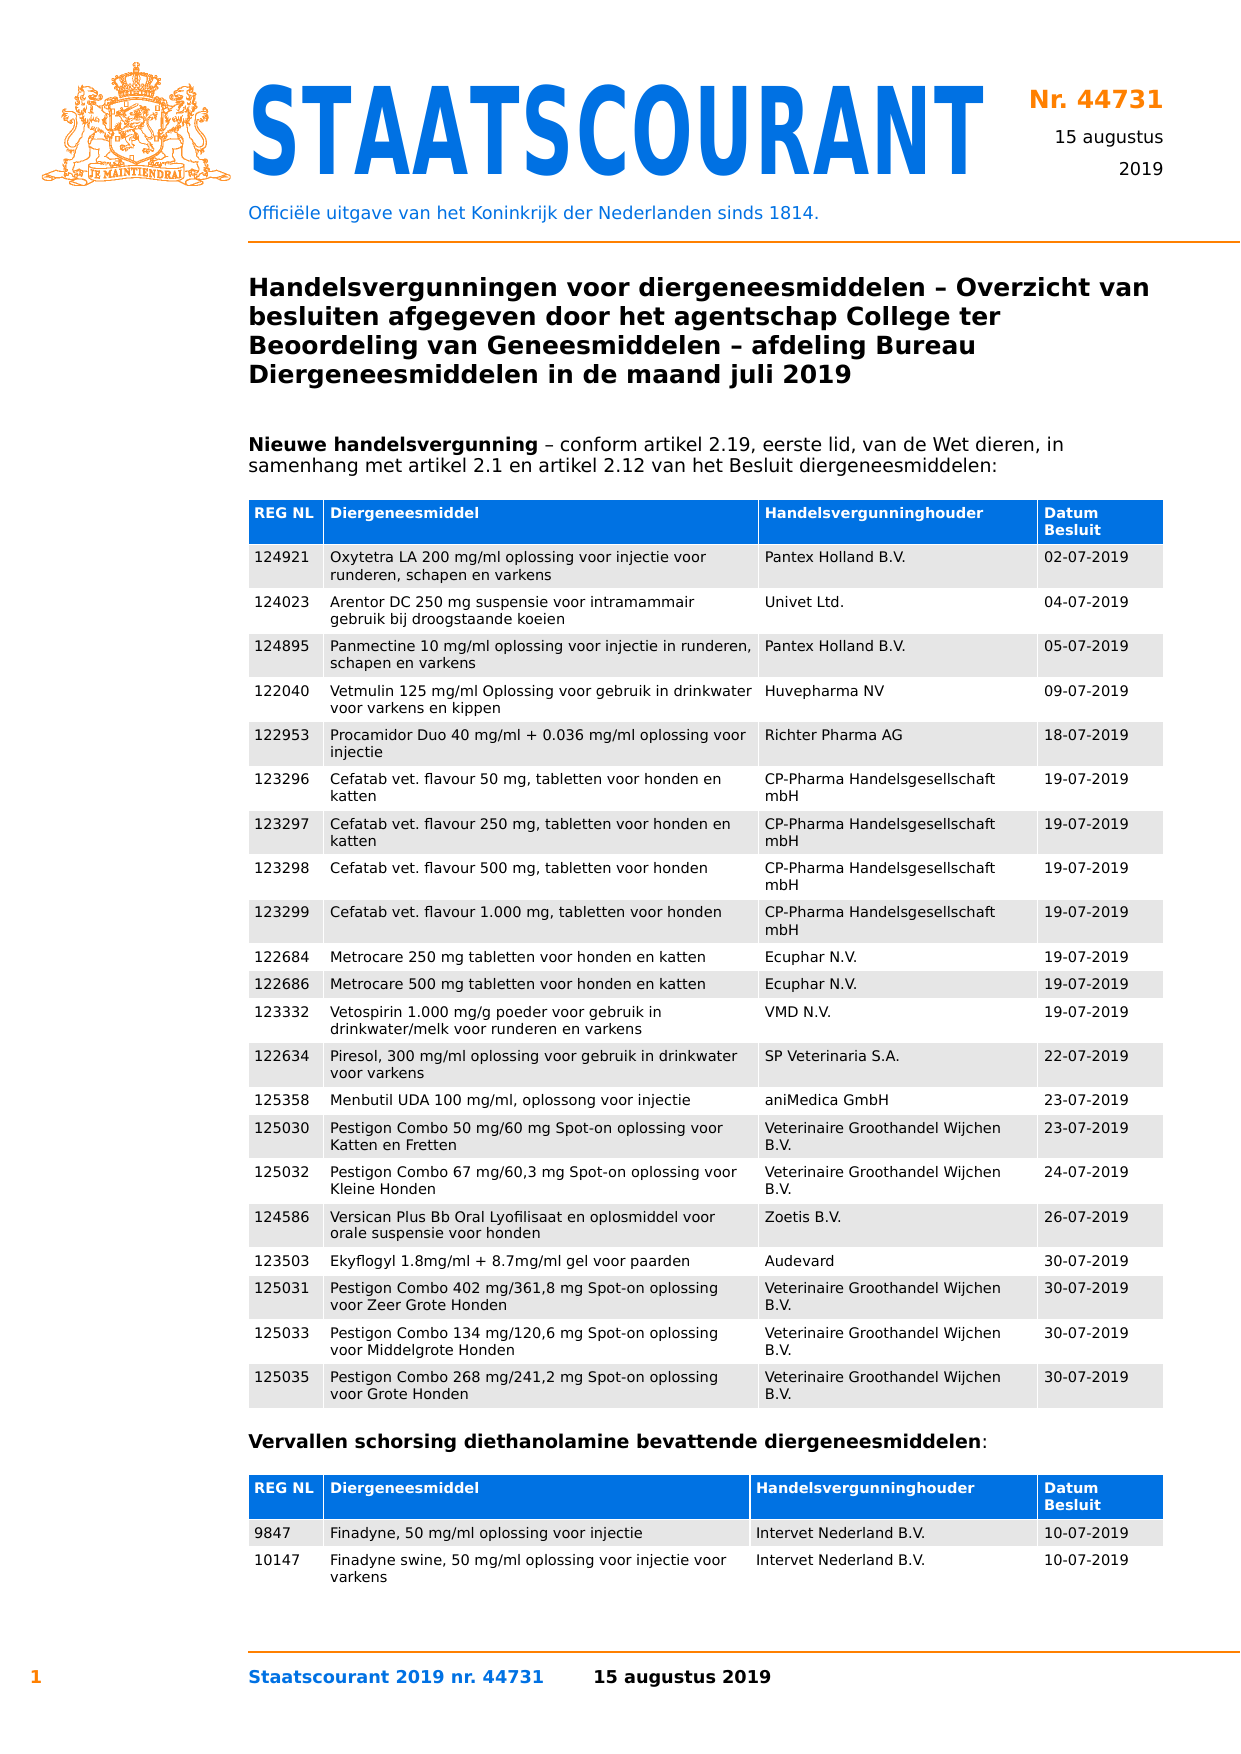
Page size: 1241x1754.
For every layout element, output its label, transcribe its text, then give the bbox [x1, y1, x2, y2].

table_header Datum Besluit [1038, 1475, 1163, 1519]
table_cell 23-07-2019 [1038, 1115, 1163, 1158]
table_cell Intervet Nederland B.V. [751, 1520, 1037, 1546]
table_cell 24-07-2019 [1038, 1159, 1163, 1203]
picture [41, 62, 231, 186]
table_cell Pestigon Combo 402 mg/361,8 mg Spot-on oplossing voor Zeer Grote Honden [324, 1276, 758, 1319]
table_cell Piresol, 300 mg/ml oplossing voor gebruik in drinkwater voor varkens [324, 1043, 758, 1087]
table_header STAATSCOURANT [248, 62, 998, 203]
table_cell 122953 [249, 722, 323, 766]
table_cell Ecuphar N.V. [759, 971, 1037, 998]
table_cell CP-Pharma Handelsgesellschaft mbH [759, 767, 1037, 810]
table_cell 123298 [249, 855, 323, 899]
table_cell Pestigon Combo 67 mg/60,3 mg Spot-on oplossing voor Kleine Honden [324, 1159, 758, 1203]
table_cell 19-07-2019 [1038, 811, 1163, 854]
table_cell 30-07-2019 [1038, 1364, 1163, 1408]
table_header Handelsvergunninghouder [759, 500, 1037, 544]
table_cell 124023 [249, 589, 323, 632]
table_cell 9847 [249, 1520, 323, 1546]
table_cell 30-07-2019 [1038, 1320, 1163, 1363]
table_cell 10-07-2019 [1038, 1547, 1163, 1591]
table_cell Cefatab vet. flavour 50 mg, tabletten voor honden en katten [324, 767, 758, 810]
table_cell 30-07-2019 [1038, 1276, 1163, 1319]
table_cell 124586 [249, 1204, 323, 1247]
table_cell VMD N.V. [759, 999, 1037, 1042]
table_cell Intervet Nederland B.V. [751, 1547, 1037, 1591]
table_cell Veterinaire Groothandel Wijchen B.V. [759, 1115, 1037, 1158]
table_cell Arentor DC 250 mg suspensie voor intramammair gebruik bij droogstaande koeien [324, 589, 758, 632]
table_cell CP-Pharma Handelsgesellschaft mbH [759, 855, 1037, 899]
table_cell 123297 [249, 811, 323, 854]
table_header REG NL [249, 1475, 323, 1519]
table_header [25, 62, 248, 241]
table_cell 19-07-2019 [1038, 855, 1163, 899]
table_cell Pestigon Combo 134 mg/120,6 mg Spot-on oplossing voor Middelgrote Honden [324, 1320, 758, 1363]
table_cell Richter Pharma AG [759, 722, 1037, 766]
table_cell Finadyne swine, 50 mg/ml oplossing voor injectie voor varkens [324, 1547, 749, 1591]
table_cell Pestigon Combo 50 mg/60 mg Spot-on oplossing voor Katten en Fretten [324, 1115, 758, 1158]
table_cell 02-07-2019 [1038, 545, 1163, 588]
table_cell Officiële uitgave van het Koninkrijk der Nederlanden sinds 1814. [248, 203, 1240, 241]
table_cell 122684 [249, 944, 323, 970]
table_cell 23-07-2019 [1038, 1088, 1163, 1114]
table_cell Cefatab vet. flavour 250 mg, tabletten voor honden en katten [324, 811, 758, 854]
table_cell 19-07-2019 [1038, 767, 1163, 810]
table_cell 04-07-2019 [1038, 589, 1163, 632]
table_header REG NL [249, 500, 323, 544]
table_cell 125032 [249, 1159, 323, 1203]
table_cell 18-07-2019 [1038, 722, 1163, 766]
table_cell 122040 [249, 678, 323, 721]
text Nieuwe handelsvergunning – conform artikel 2.19, eerste lid, van de Wet dieren, in samenhang met artikel 2.1 en artikel 2.12 van het Besluit diergeneesmiddelen: [248, 433, 1163, 477]
table_cell 05-07-2019 [1038, 634, 1163, 677]
table_cell Pestigon Combo 268 mg/241,2 mg Spot-on oplossing voor Grote Honden [324, 1364, 758, 1408]
table_cell Audevard [759, 1248, 1037, 1274]
table_cell Menbutil UDA 100 mg/ml, oplossong voor injectie [324, 1088, 758, 1114]
table_header Diergeneesmiddel [324, 1475, 749, 1519]
table_cell Vetospirin 1.000 mg/g poeder voor gebruik in drinkwater/melk voor runderen en varkens [324, 999, 758, 1042]
table_header Diergeneesmiddel [324, 500, 758, 544]
table_cell 19-07-2019 [1038, 971, 1163, 998]
table_cell SP Veterinaria S.A. [759, 1043, 1037, 1087]
table_cell 123332 [249, 999, 323, 1042]
table_cell Metrocare 500 mg tabletten voor honden en katten [324, 971, 758, 998]
table_cell Versican Plus Bb Oral Lyofilisaat en oplosmiddel voor orale suspensie voor honden [324, 1204, 758, 1247]
table_cell Cefatab vet. flavour 500 mg, tabletten voor honden [324, 855, 758, 899]
table_cell Huvepharma NV [759, 678, 1037, 721]
table_cell 123296 [249, 767, 323, 810]
table_cell Vetmulin 125 mg/ml Oplossing voor gebruik in drinkwater voor varkens en kippen [324, 678, 758, 721]
table_cell 125035 [249, 1364, 323, 1408]
table_cell 30-07-2019 [1038, 1248, 1163, 1274]
table_cell aniMedica GmbH [759, 1088, 1037, 1114]
table_cell Metrocare 250 mg tabletten voor honden en katten [324, 944, 758, 970]
table_cell 122634 [249, 1043, 323, 1087]
table_cell 125031 [249, 1276, 323, 1319]
table_cell Procamidor Duo 40 mg/ml + 0.036 mg/ml oplossing voor injectie [324, 722, 758, 766]
table_cell Veterinaire Groothandel Wijchen B.V. [759, 1276, 1037, 1319]
table_cell Oxytetra LA 200 mg/ml oplossing voor injectie voor runderen, schapen en varkens [324, 545, 758, 588]
table_cell Veterinaire Groothandel Wijchen B.V. [759, 1159, 1037, 1203]
table_cell Finadyne, 50 mg/ml oplossing voor injectie [324, 1520, 749, 1546]
table_cell 125358 [249, 1088, 323, 1114]
table_cell 124921 [249, 545, 323, 588]
table_cell 123299 [249, 900, 323, 943]
table_cell Cefatab vet. flavour 1.000 mg, tabletten voor honden [324, 900, 758, 943]
table_header Handelsvergunninghouder [751, 1475, 1037, 1519]
table_cell 10147 [249, 1547, 323, 1591]
table_cell 15 augustus [998, 121, 1240, 153]
table_cell 19-07-2019 [1038, 999, 1163, 1042]
table_cell 2019 [998, 153, 1240, 203]
table_cell Univet Ltd. [759, 589, 1037, 632]
table_cell Veterinaire Groothandel Wijchen B.V. [759, 1320, 1037, 1363]
table_cell Ecuphar N.V. [759, 944, 1037, 970]
table_cell 09-07-2019 [1038, 678, 1163, 721]
table_cell Zoetis B.V. [759, 1204, 1037, 1247]
table_cell Ekyflogyl 1.8mg/ml + 8.7mg/ml gel voor paarden [324, 1248, 758, 1274]
table_cell Pantex Holland B.V. [759, 634, 1037, 677]
table_cell 22-07-2019 [1038, 1043, 1163, 1087]
text Vervallen schorsing diethanolamine bevattende diergeneesmiddelen: [248, 1431, 1163, 1452]
table_cell CP-Pharma Handelsgesellschaft mbH [759, 900, 1037, 943]
table_header Datum Besluit [1038, 500, 1163, 544]
table_cell 19-07-2019 [1038, 900, 1163, 943]
subtitle Handelsvergunningen voor diergeneesmiddelen – Overzicht van besluiten afgegeven door het agentschap College ter Beoordeling van Geneesmiddelen – afdeling Bureau Diergeneesmiddelen in de maand juli 2019 [248, 273, 1163, 390]
table_cell 10-07-2019 [1038, 1520, 1163, 1546]
table_cell 124895 [249, 634, 323, 677]
table_cell Panmectine 10 mg/ml oplossing voor injectie in runderen, schapen en varkens [324, 634, 758, 677]
table_cell 122686 [249, 971, 323, 998]
table_cell 123503 [249, 1248, 323, 1274]
table_cell 125030 [249, 1115, 323, 1158]
table_cell Veterinaire Groothandel Wijchen B.V. [759, 1364, 1037, 1408]
table_cell Pantex Holland B.V. [759, 545, 1037, 588]
table_cell 26-07-2019 [1038, 1204, 1163, 1247]
table_cell 125033 [249, 1320, 323, 1363]
table_cell 19-07-2019 [1038, 944, 1163, 970]
table_header Nr. 44731 [998, 62, 1240, 121]
table_cell CP-Pharma Handelsgesellschaft mbH [759, 811, 1037, 854]
